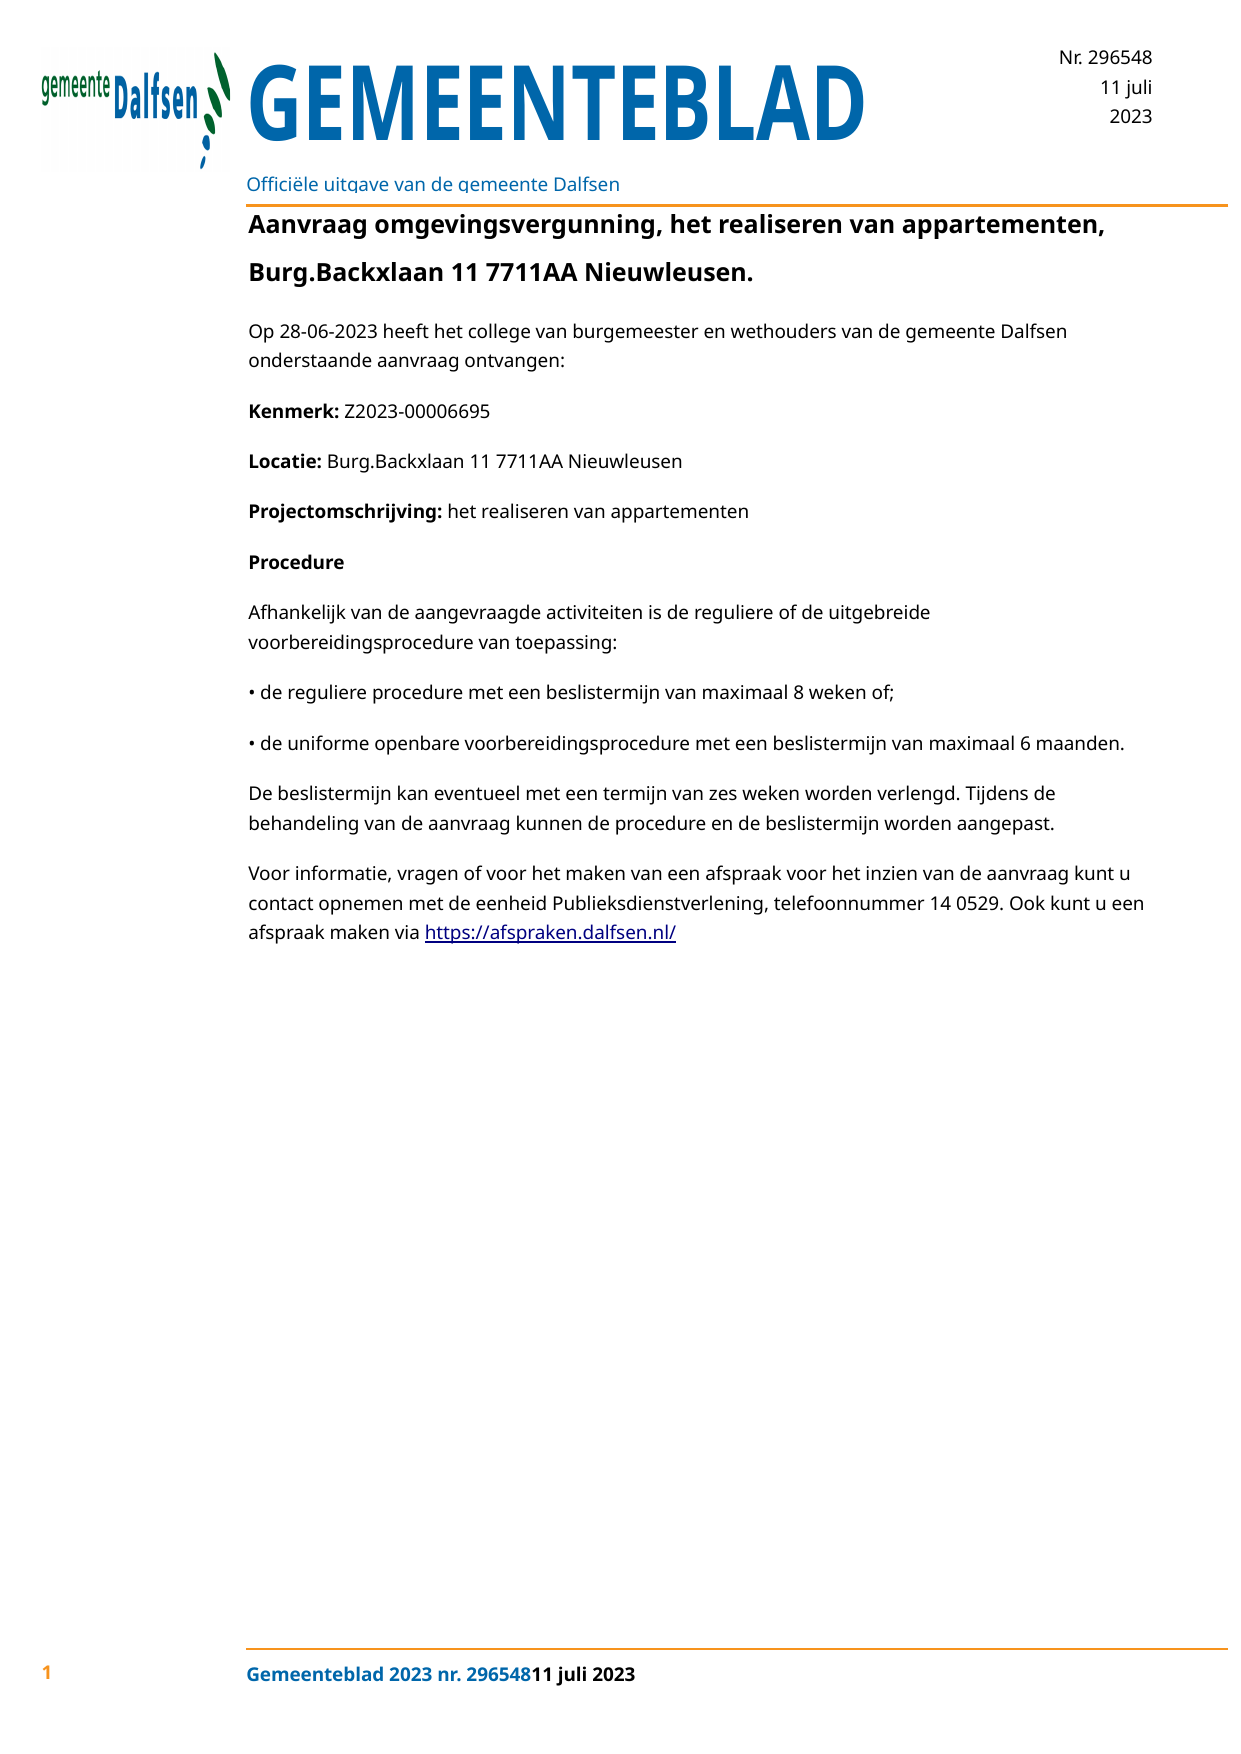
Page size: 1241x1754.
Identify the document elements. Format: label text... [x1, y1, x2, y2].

text Afhankelijk van de aangevraagde activiteiten is de reguliere of de uitgebreide voorbereidingsprocedure van toepassing: [248, 599, 1152, 655]
text Op 28-06-2023 heeft het college van burgemeester en wethouders van de gemeente Dalfsen onderstaande aanvraag ontvangen: [248, 318, 1152, 373]
text Kenmerk: Z2023-00006695 [248, 398, 1152, 424]
text Procedure [248, 549, 1152, 575]
text • de reguliere procedure met een beslistermijn van maximaal 8 weken of; [248, 679, 1152, 705]
text Locatie: Burg.Backxlaan 11 7711AA Nieuwleusen [248, 448, 1152, 474]
text Aanvraag omgevingsvergunning, het realiseren van appartementen, Burg.Backxlaan 11 7711AA Nieuwleusen. [248, 207, 1152, 288]
text Projectomschrijving: het realiseren van appartementen [248, 499, 1152, 524]
text De beslistermijn kan eventueel met een termijn van zes weken worden verlengd. Tijdens de behandeling van de aanvraag kunnen de procedure en de beslistermijn worden aangepast. [248, 780, 1152, 836]
text • de uniforme openbare voorbereidingsprocedure met een beslistermijn van maximaal 6 maanden. [248, 730, 1152, 756]
picture [41, 47, 231, 172]
text Voor informatie, vragen of voor het maken van een afspraak voor het inzien van de aanvraag kunt u contact opnemen met de eenheid Publieksdienstverlening, telefoonnummer 14 0529. Ook kunt u een afspraak maken via https://afspraken.dalfsen.nl/ [248, 860, 1152, 945]
